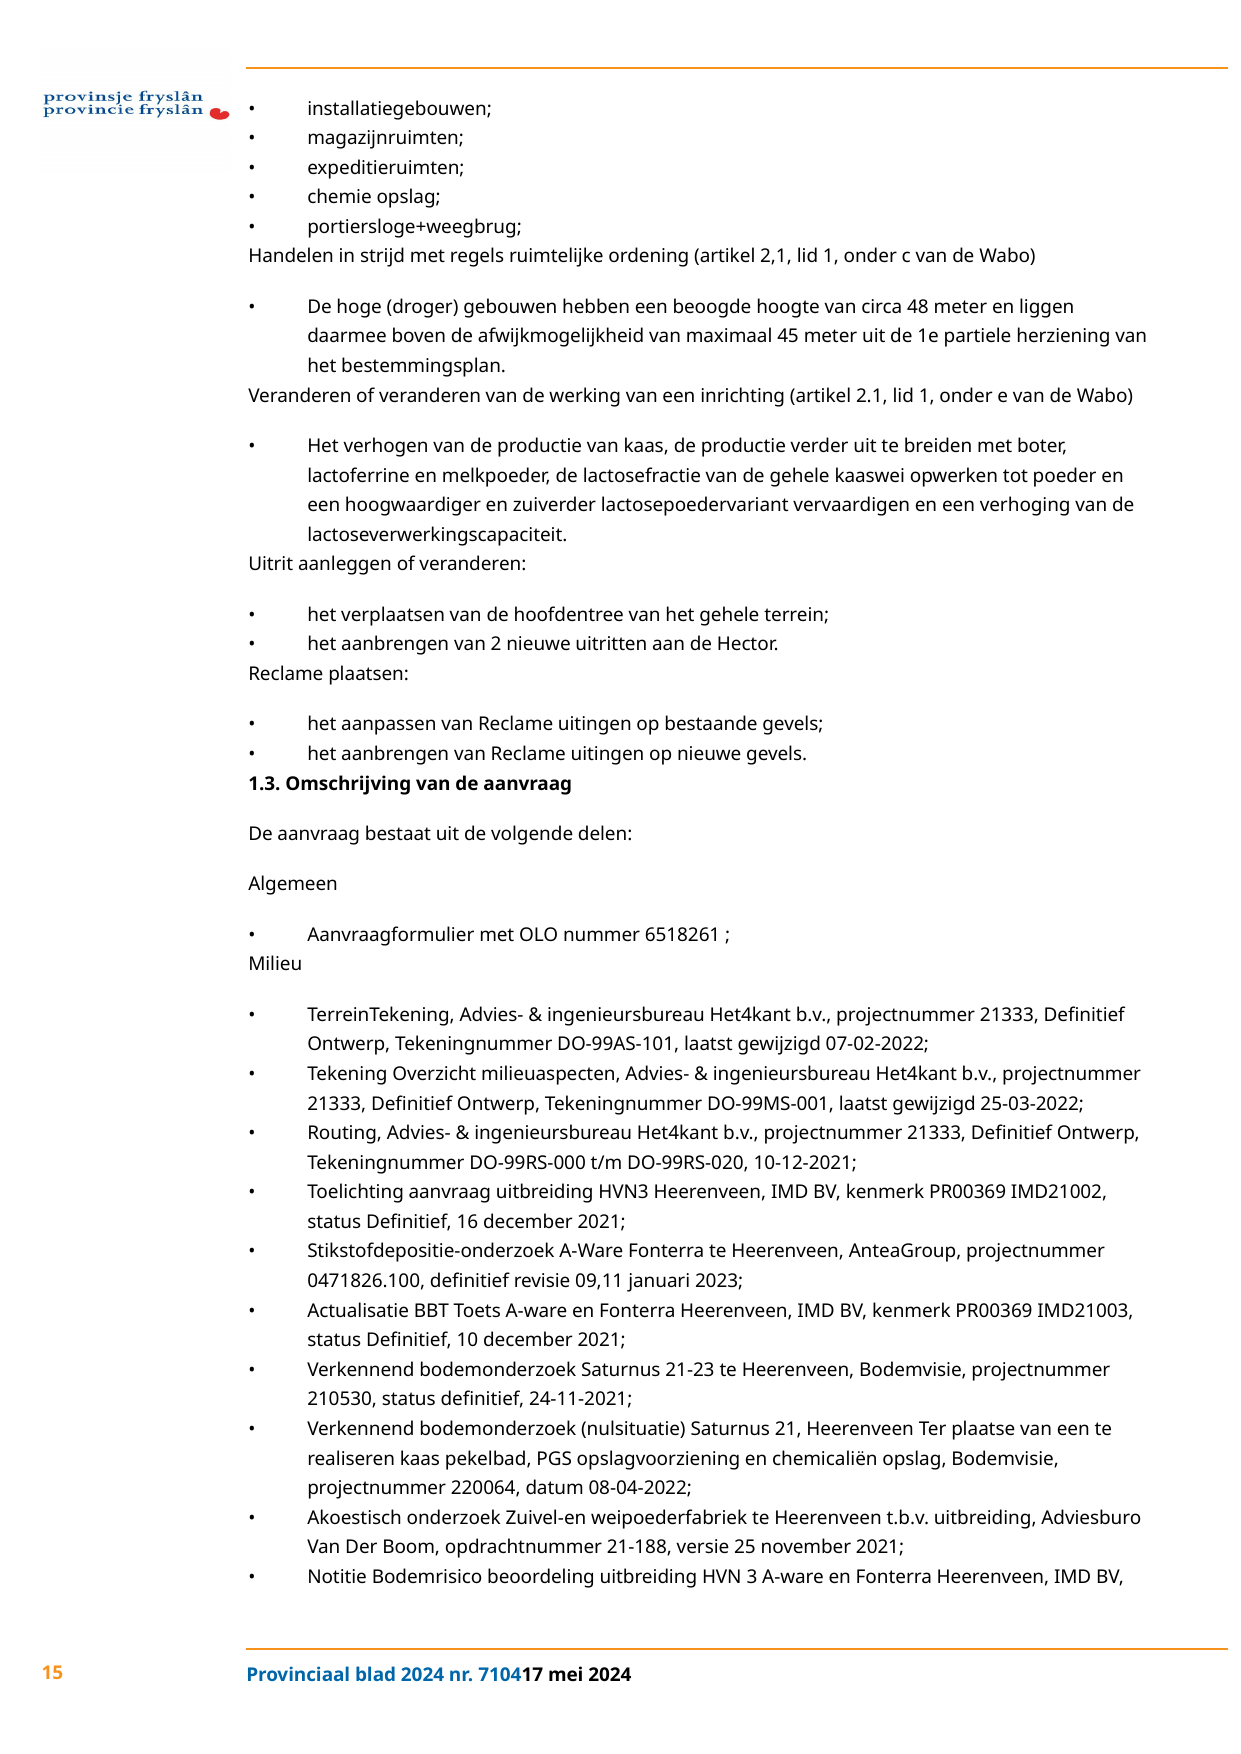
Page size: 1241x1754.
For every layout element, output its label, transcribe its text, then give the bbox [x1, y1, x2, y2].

list het aanbrengen van 2 nieuwe uitritten aan de Hector. [248, 631, 1152, 656]
list Verkennend bodemonderzoek Saturnus 21-23 te Heerenveen, Bodemvisie, projectnummer 210530, status definitief, 24-11-2021; [248, 1356, 1152, 1411]
text Veranderen of veranderen van de werking van een inrichting (artikel 2.1, lid 1, onder e van de Wabo) [248, 382, 1152, 408]
list portiersloge+weegbrug; [248, 213, 1152, 239]
list installatiegebouwen; [248, 95, 1152, 121]
list Actualisatie BBT Toets A-ware en Fonterra Heerenveen, IMD BV, kenmerk PR00369 IMD21003, status Definitief, 10 december 2021; [248, 1297, 1152, 1352]
list magazijnruimten; [248, 124, 1152, 150]
list De hoge (droger) gebouwen hebben een beoogde hoogte van circa 48 meter en liggen daarmee boven de afwijkmogelijkheid van maximaal 45 meter uit de 1e partiele herziening van het bestemmingsplan. [248, 293, 1152, 378]
list Tekening Overzicht milieuaspecten, Advies- & ingenieursbureau Het4kant b.v., projectnummer 21333, Definitief Ontwerp, Tekeningnummer DO-99MS-001, laatst gewijzigd 25-03-2022; [248, 1060, 1152, 1116]
text Milieu [248, 951, 1152, 976]
text 1.3. Omschrijving van de aanvraag [248, 770, 1152, 796]
list het aanpassen van Reclame uitingen op bestaande gevels; [248, 711, 1152, 736]
list Het verhogen van de productie van kaas, de productie verder uit te breiden met boter, lactoferrine en melkpoeder, de lactosefractie van de gehele kaaswei opwerken tot poeder en een hoogwaardiger en zuiverder lactosepoedervariant vervaardigen en een verhoging van de lactoseverwerkingscapaciteit. [248, 432, 1152, 547]
text De aanvraag bestaat uit de volgende delen: [248, 820, 1152, 846]
picture [41, 47, 231, 172]
text Algemeen [248, 871, 1152, 896]
list Akoestisch onderzoek Zuivel-en weipoederfabriek te Heerenveen t.b.v. uitbreiding, Adviesburo Van Der Boom, opdrachtnummer 21-188, versie 25 november 2021; [248, 1504, 1152, 1559]
list het verplaatsen van de hoofdentree van het gehele terrein; [248, 601, 1152, 627]
list expeditieruimten; [248, 154, 1152, 180]
text Handelen in strijd met regels ruimtelijke ordening (artikel 2,1, lid 1, onder c van de Wabo) [248, 243, 1152, 268]
list het aanbrengen van Reclame uitingen op nieuwe gevels. [248, 740, 1152, 766]
list Notitie Bodemrisico beoordeling uitbreiding HVN 3 A-ware en Fonterra Heerenveen, IMD BV, [248, 1563, 1152, 1589]
text Uitrit aanleggen of veranderen: [248, 551, 1152, 576]
list Routing, Advies- & ingenieursbureau Het4kant b.v., projectnummer 21333, Definitief Ontwerp, Tekeningnummer DO-99RS-000 t/m DO-99RS-020, 10-12-2021; [248, 1119, 1152, 1175]
list TerreinTekening, Advies- & ingenieursbureau Het4kant b.v., projectnummer 21333, Definitief Ontwerp, Tekeningnummer DO-99AS-101, laatst gewijzigd 07-02-2022; [248, 1001, 1152, 1056]
list chemie opslag; [248, 183, 1152, 209]
list Stikstofdepositie-onderzoek A-Ware Fonterra te Heerenveen, AnteaGroup, projectnummer 0471826.100, definitief revisie 09,11 januari 2023; [248, 1238, 1152, 1293]
list Aanvraagformulier met OLO nummer 6518261 ; [248, 921, 1152, 947]
list Verkennend bodemonderzoek (nulsituatie) Saturnus 21, Heerenveen Ter plaatse van een te realiseren kaas pekelbad, PGS opslagvoorziening en chemicaliën opslag, Bodemvisie, projectnummer 220064, datum 08-04-2022; [248, 1415, 1152, 1500]
text Reclame plaatsen: [248, 660, 1152, 686]
list Toelichting aanvraag uitbreiding HVN3 Heerenveen, IMD BV, kenmerk PR00369 IMD21002, status Definitief, 16 december 2021; [248, 1178, 1152, 1234]
